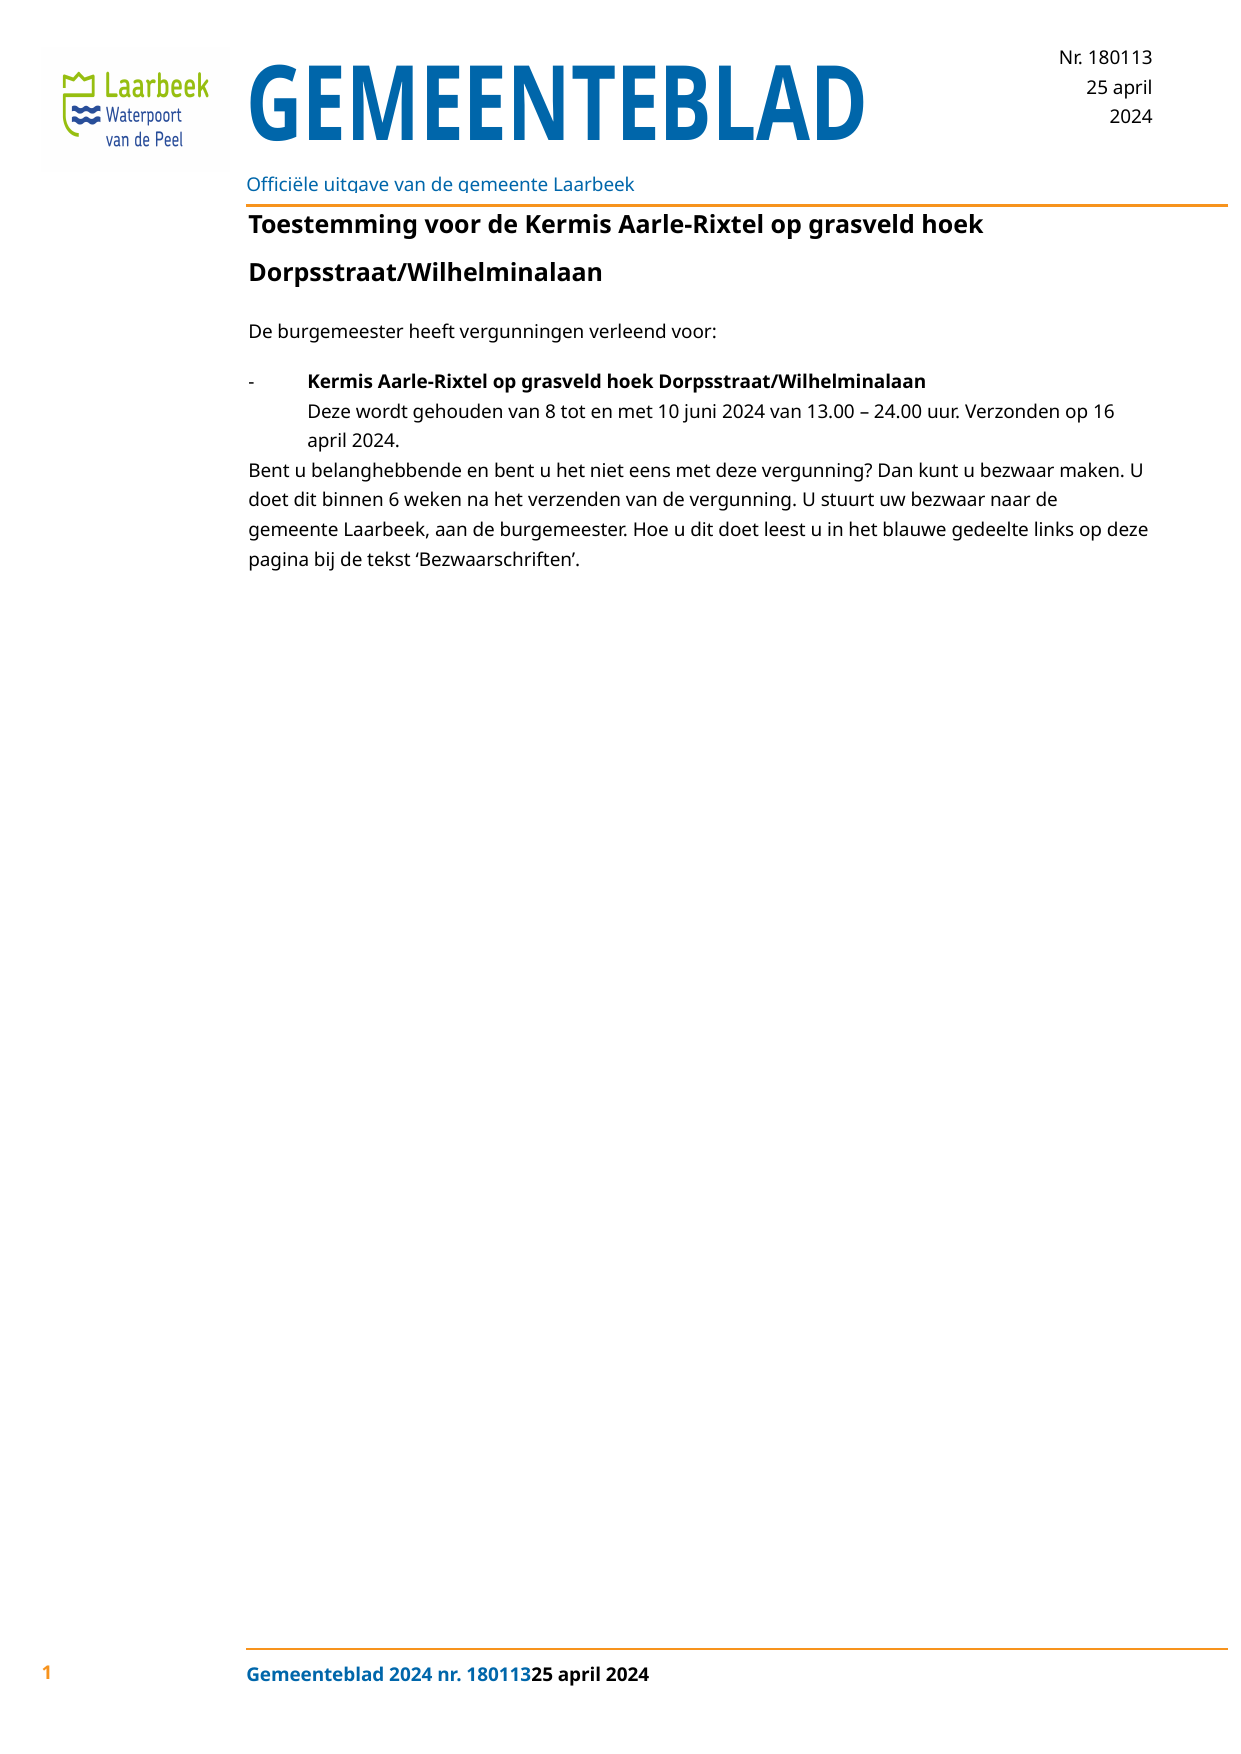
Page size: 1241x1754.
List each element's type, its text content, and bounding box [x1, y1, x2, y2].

picture [41, 47, 231, 172]
list Kermis Aarle-Rixtel op grasveld hoek Dorpsstraat/Wilhelminalaan [248, 368, 1152, 394]
list Deze wordt gehouden van 8 tot en met 10 juni 2024 van 13.00 – 24.00 uur. Verzonden op 16 april 2024. [248, 398, 1152, 453]
text Bent u belanghebbende en bent u het niet eens met deze vergunning? Dan kunt u bezwaar maken. U doet dit binnen 6 weken na het verzenden van de vergunning. U stuurt uw bezwaar naar de gemeente Laarbeek, aan de burgemeester. Hoe u dit doet leest u in het blauwe gedeelte links op deze pagina bij de tekst ‘Bezwaarschriften’. [248, 457, 1152, 572]
text Toestemming voor de Kermis Aarle-Rixtel op grasveld hoek Dorpsstraat/Wilhelminalaan [248, 207, 1152, 288]
text De burgemeester heeft vergunningen verleend voor: [248, 318, 1152, 344]
